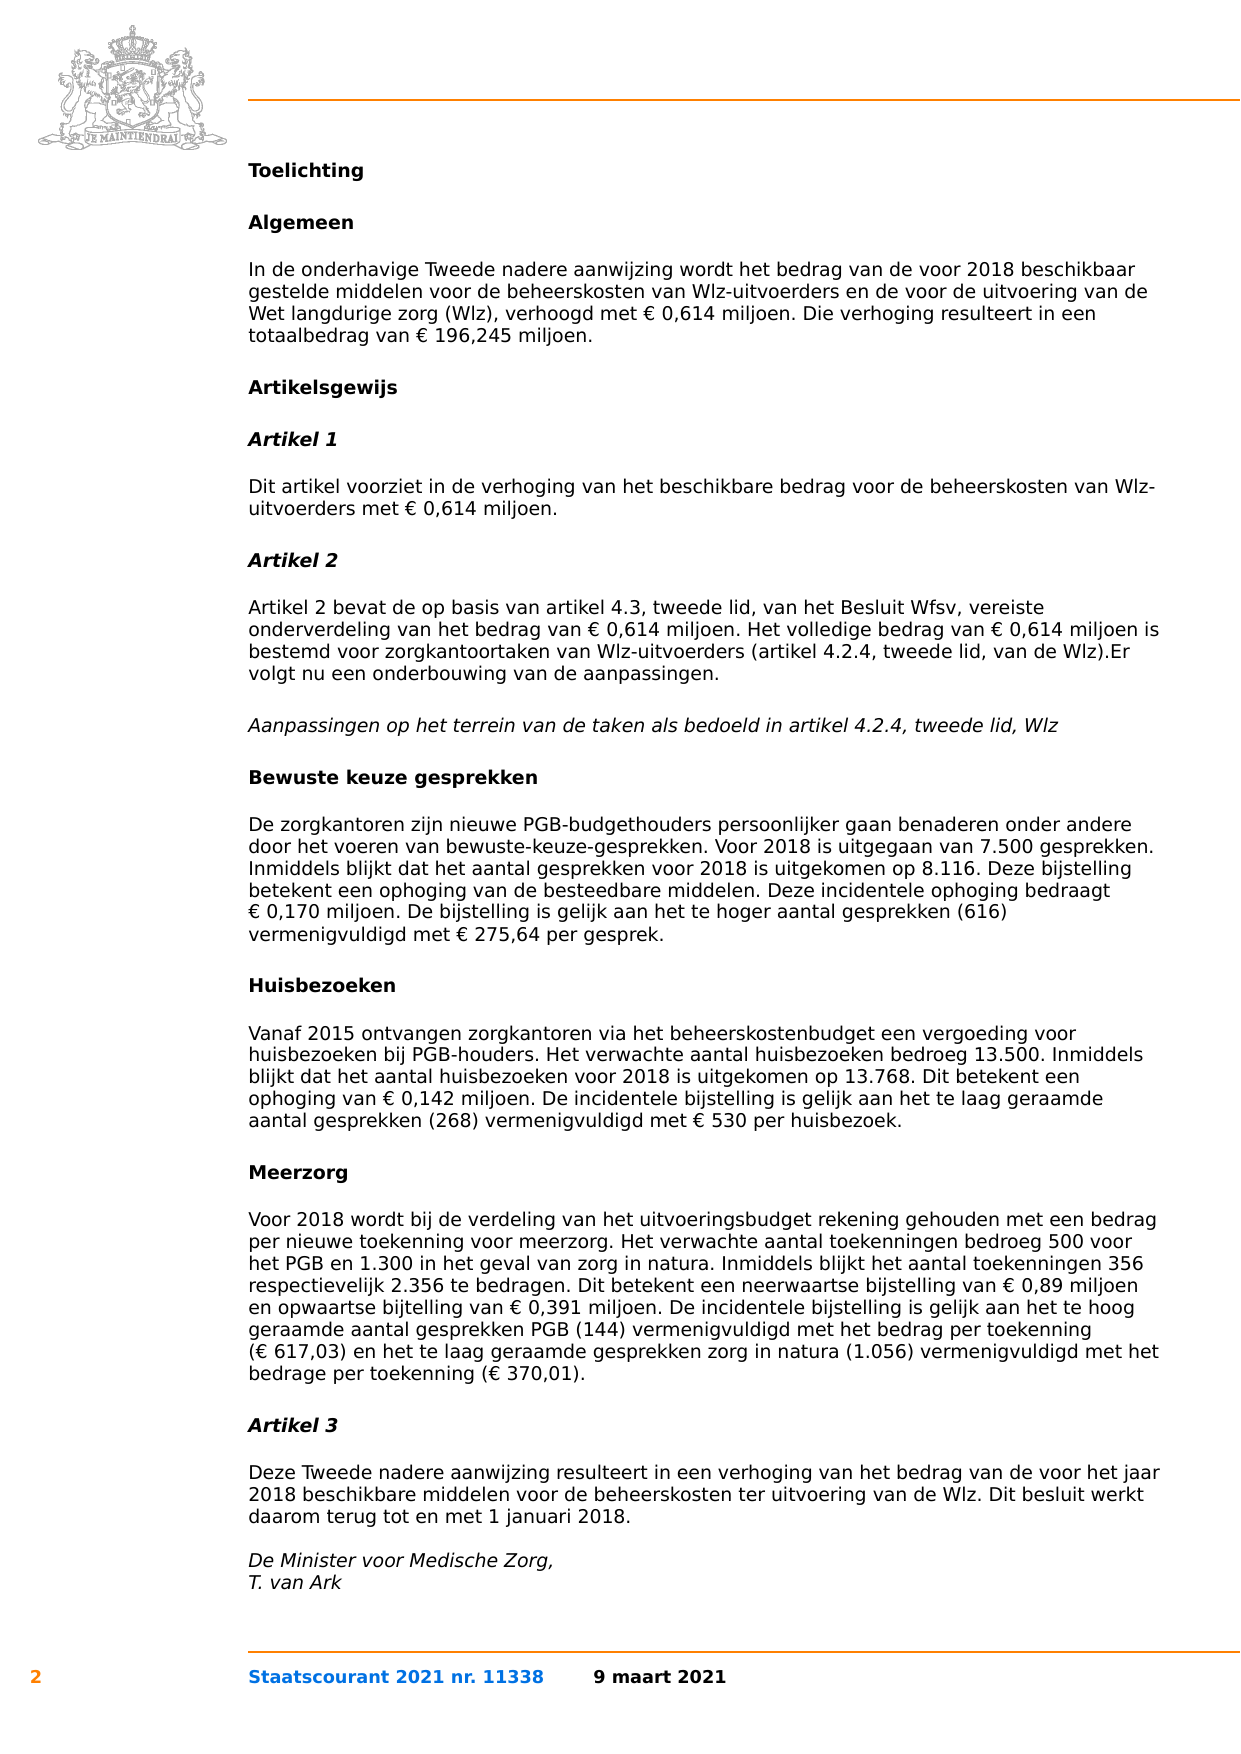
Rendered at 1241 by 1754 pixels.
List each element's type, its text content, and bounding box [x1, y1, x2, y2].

subtitle Meerzorg [248, 1162, 1163, 1184]
text Dit artikel voorziet in de verhoging van het beschikbare bedrag voor de beheerskosten van Wlz-uitvoerders met € 0,614 miljoen. [248, 476, 1163, 520]
subtitle Artikelsgewijs [248, 377, 1163, 399]
subtitle Huisbezoeken [248, 975, 1163, 997]
subtitle Algemeen [248, 212, 1163, 234]
text De Minister voor Medische Zorg, T. van Ark [248, 1550, 1163, 1594]
subtitle Bewuste keuze gesprekken [248, 767, 1163, 788]
subtitle Aanpassingen op het terrein van de taken als bedoeld in artikel 4.2.4, tweede lid, Wlz [248, 714, 1163, 737]
text Vanaf 2015 ontvangen zorgkantoren via het beheerskostenbudget een vergoeding voor huisbezoeken bij PGB-houders. Het verwachte aantal huisbezoeken bedroeg 13.500. Inmiddels blijkt dat het aantal huisbezoeken voor 2018 is uitgekomen op 13.768. Dit betekent een ophoging van € 0,142 miljoen. De incidentele bijstelling is gelijk aan het te laag geraamde aantal gesprekken (268) vermenigvuldigd met € 530 per huisbezoek. [248, 1022, 1163, 1132]
text In de onderhavige Tweede nadere aanwijzing wordt het bedrag van de voor 2018 beschikbaar gestelde middelen voor de beheerskosten van Wlz-uitvoerders en de voor de uitvoering van de Wet langdurige zorg (Wlz), verhoogd met € 0,614 miljoen. Die verhoging resulteert in een totaalbedrag van € 196,245 miljoen. [248, 259, 1163, 347]
subtitle Artikel 1 [248, 429, 1163, 451]
text Artikel 2 bevat de op basis van artikel 4.3, tweede lid, van het Besluit Wfsv, vereiste onderverdeling van het bedrag van € 0,614 miljoen. Het volledige bedrag van € 0,614 miljoen is bestemd voor zorgkantoortaken van Wlz-uitvoerders (artikel 4.2.4, tweede lid, van de Wlz).Er volgt nu een onderbouwing van de aanpassingen. [248, 597, 1163, 684]
subtitle Artikel 3 [248, 1415, 1163, 1437]
subtitle Artikel 2 [248, 550, 1163, 572]
subtitle Toelichting [248, 160, 1163, 182]
text Voor 2018 wordt bij de verdeling van het uitvoeringsbudget rekening gehouden met een bedrag per nieuwe toekenning voor meerzorg. Het verwachte aantal toekenningen bedroeg 500 voor het PGB en 1.300 in het geval van zorg in natura. Inmiddels blijkt het aantal toekenningen 356 respectievelijk 2.356 te bedragen. Dit betekent een neerwaartse bijstelling van € 0,89 miljoen en opwaartse bijtelling van € 0,391 miljoen. De incidentele bijstelling is gelijk aan het te hoog geraamde aantal gesprekken PGB (144) vermenigvuldigd met het bedrag per toekenning (€ 617,03) en het te laag geraamde gesprekken zorg in natura (1.056) vermenigvuldigd met het bedrage per toekenning (€ 370,01). [248, 1209, 1163, 1385]
picture [38, 25, 227, 150]
text Deze Tweede nadere aanwijzing resulteert in een verhoging van het bedrag van de voor het jaar 2018 beschikbare middelen voor de beheerskosten ter uitvoering van de Wlz. Dit besluit werkt daarom terug tot en met 1 januari 2018. [248, 1462, 1163, 1528]
text De zorgkantoren zijn nieuwe PGB-budgethouders persoonlijker gaan benaderen onder andere door het voeren van bewuste-keuze-gesprekken. Voor 2018 is uitgegaan van 7.500 gesprekken. Inmiddels blijkt dat het aantal gesprekken voor 2018 is uitgekomen op 8.116. Deze bijstelling betekent een ophoging van de besteedbare middelen. Deze incidentele ophoging bedraagt € 0,170 miljoen. De bijstelling is gelijk aan het te hoger aantal gesprekken (616) vermenigvuldigd met € 275,64 per gesprek. [248, 813, 1163, 945]
